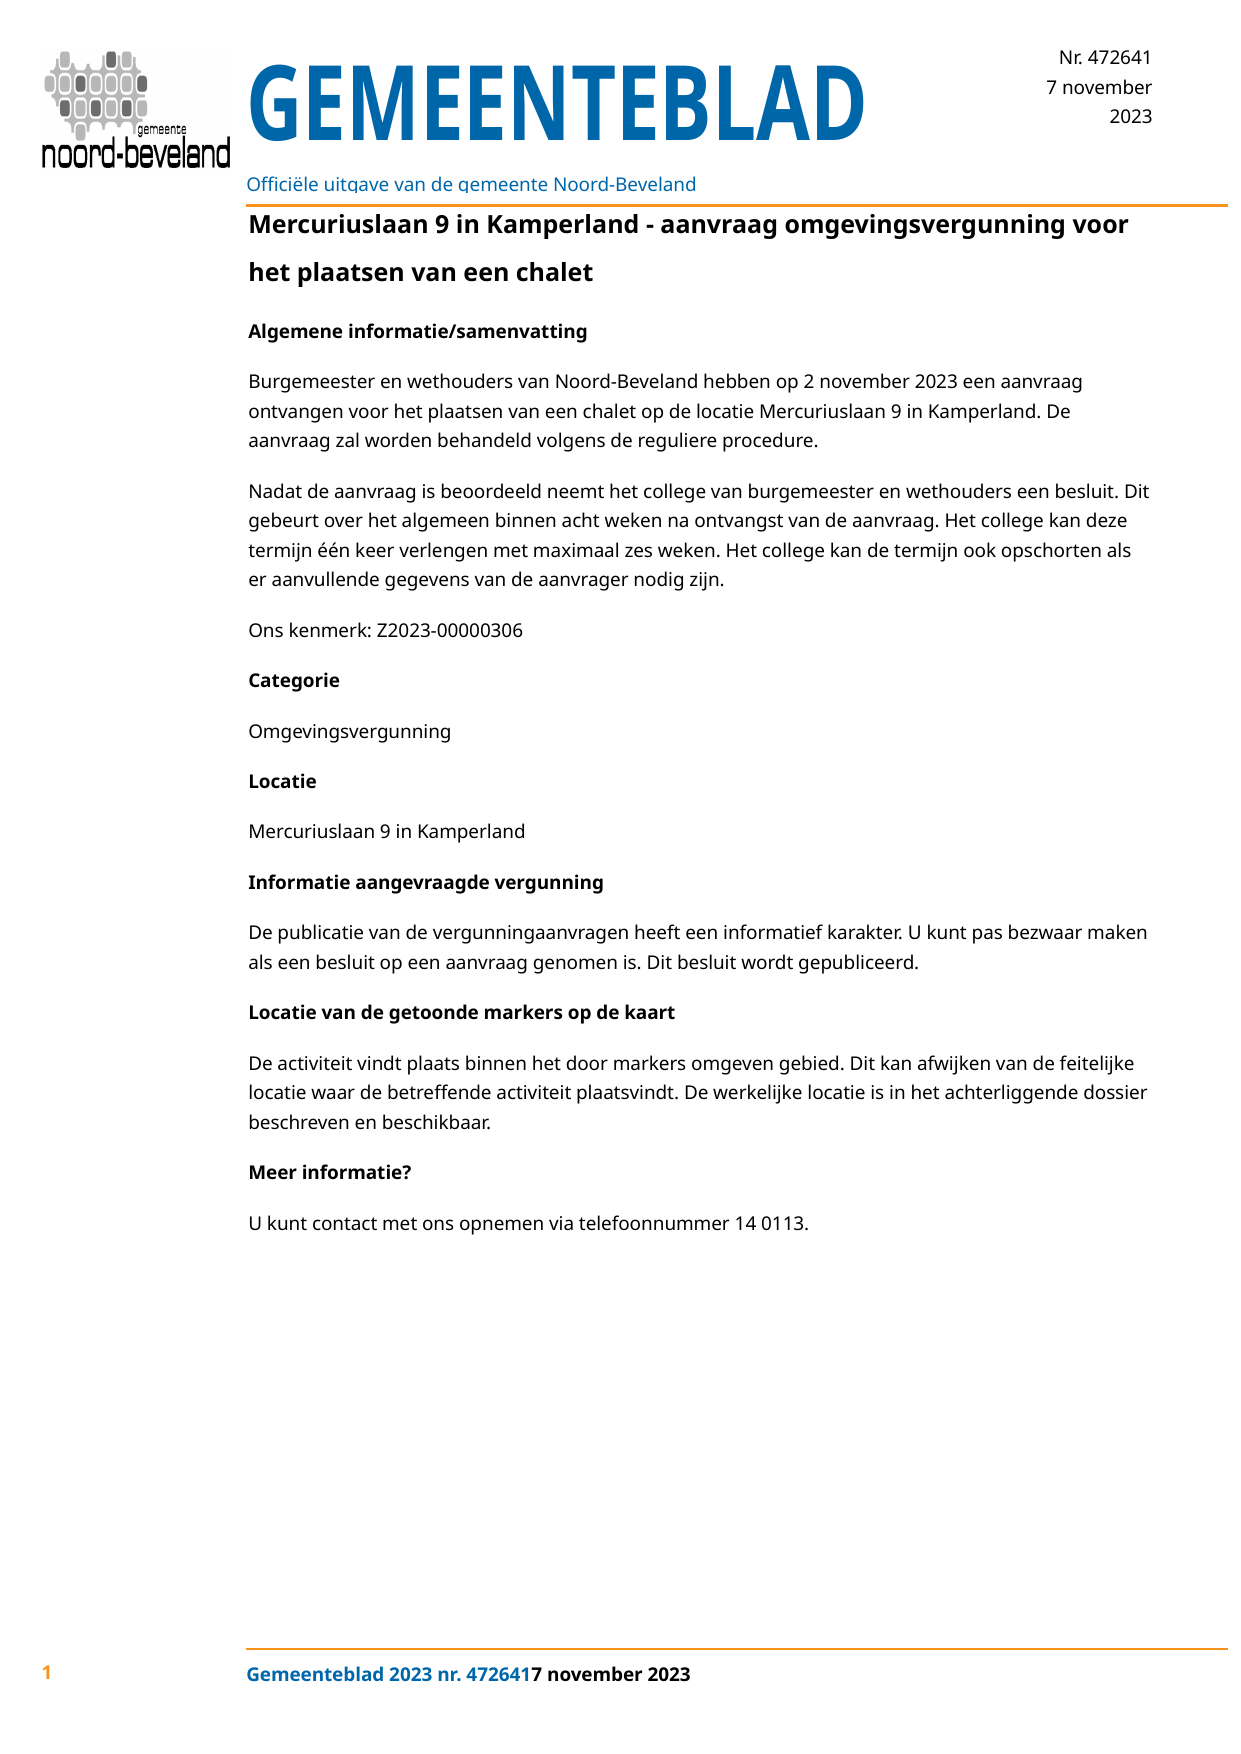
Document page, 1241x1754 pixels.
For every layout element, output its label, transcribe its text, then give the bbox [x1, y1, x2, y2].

text U kunt contact met ons opnemen via telefoonnummer 14 0113. [248, 1210, 1152, 1236]
text Ons kenmerk: Z2023-00000306 [248, 617, 1152, 643]
text Locatie van de getoonde markers op de kaart [248, 999, 1152, 1025]
text Nadat de aanvraag is beoordeeld neemt het college van burgemeester en wethouders een besluit. Dit gebeurt over het algemeen binnen acht weken na ontvangst van de aanvraag. Het college kan deze termijn één keer verlengen met maximaal zes weken. Het college kan de termijn ook opschorten als er aanvullende gegevens van de aanvrager nodig zijn. [248, 478, 1152, 592]
picture [41, 47, 231, 172]
text Mercuriuslaan 9 in Kamperland - aanvraag omgevingsvergunning voor het plaatsen van een chalet [248, 207, 1152, 288]
text De publicatie van de vergunningaanvragen heeft een informatief karakter. U kunt pas bezwaar maken als een besluit op een aanvraag genomen is. Dit besluit wordt gepubliceerd. [248, 919, 1152, 975]
text Algemene informatie/samenvatting [248, 318, 1152, 344]
text De activiteit vindt plaats binnen het door markers omgeven gebied. Dit kan afwijken van de feitelijke locatie waar de betreffende activiteit plaatsvindt. De werkelijke locatie is in het achterliggende dossier beschreven en beschikbaar. [248, 1050, 1152, 1135]
text Omgevingsvergunning [248, 718, 1152, 744]
text Categorie [248, 667, 1152, 693]
text Burgemeester en wethouders van Noord-Beveland hebben op 2 november 2023 een aanvraag ontvangen voor het plaatsen van een chalet op de locatie Mercuriuslaan 9 in Kamperland. De aanvraag zal worden behandeld volgens de reguliere procedure. [248, 368, 1152, 453]
text Locatie [248, 768, 1152, 794]
text Meer informatie? [248, 1159, 1152, 1185]
text Mercuriuslaan 9 in Kamperland [248, 819, 1152, 844]
text Informatie aangevraagde vergunning [248, 869, 1152, 895]
